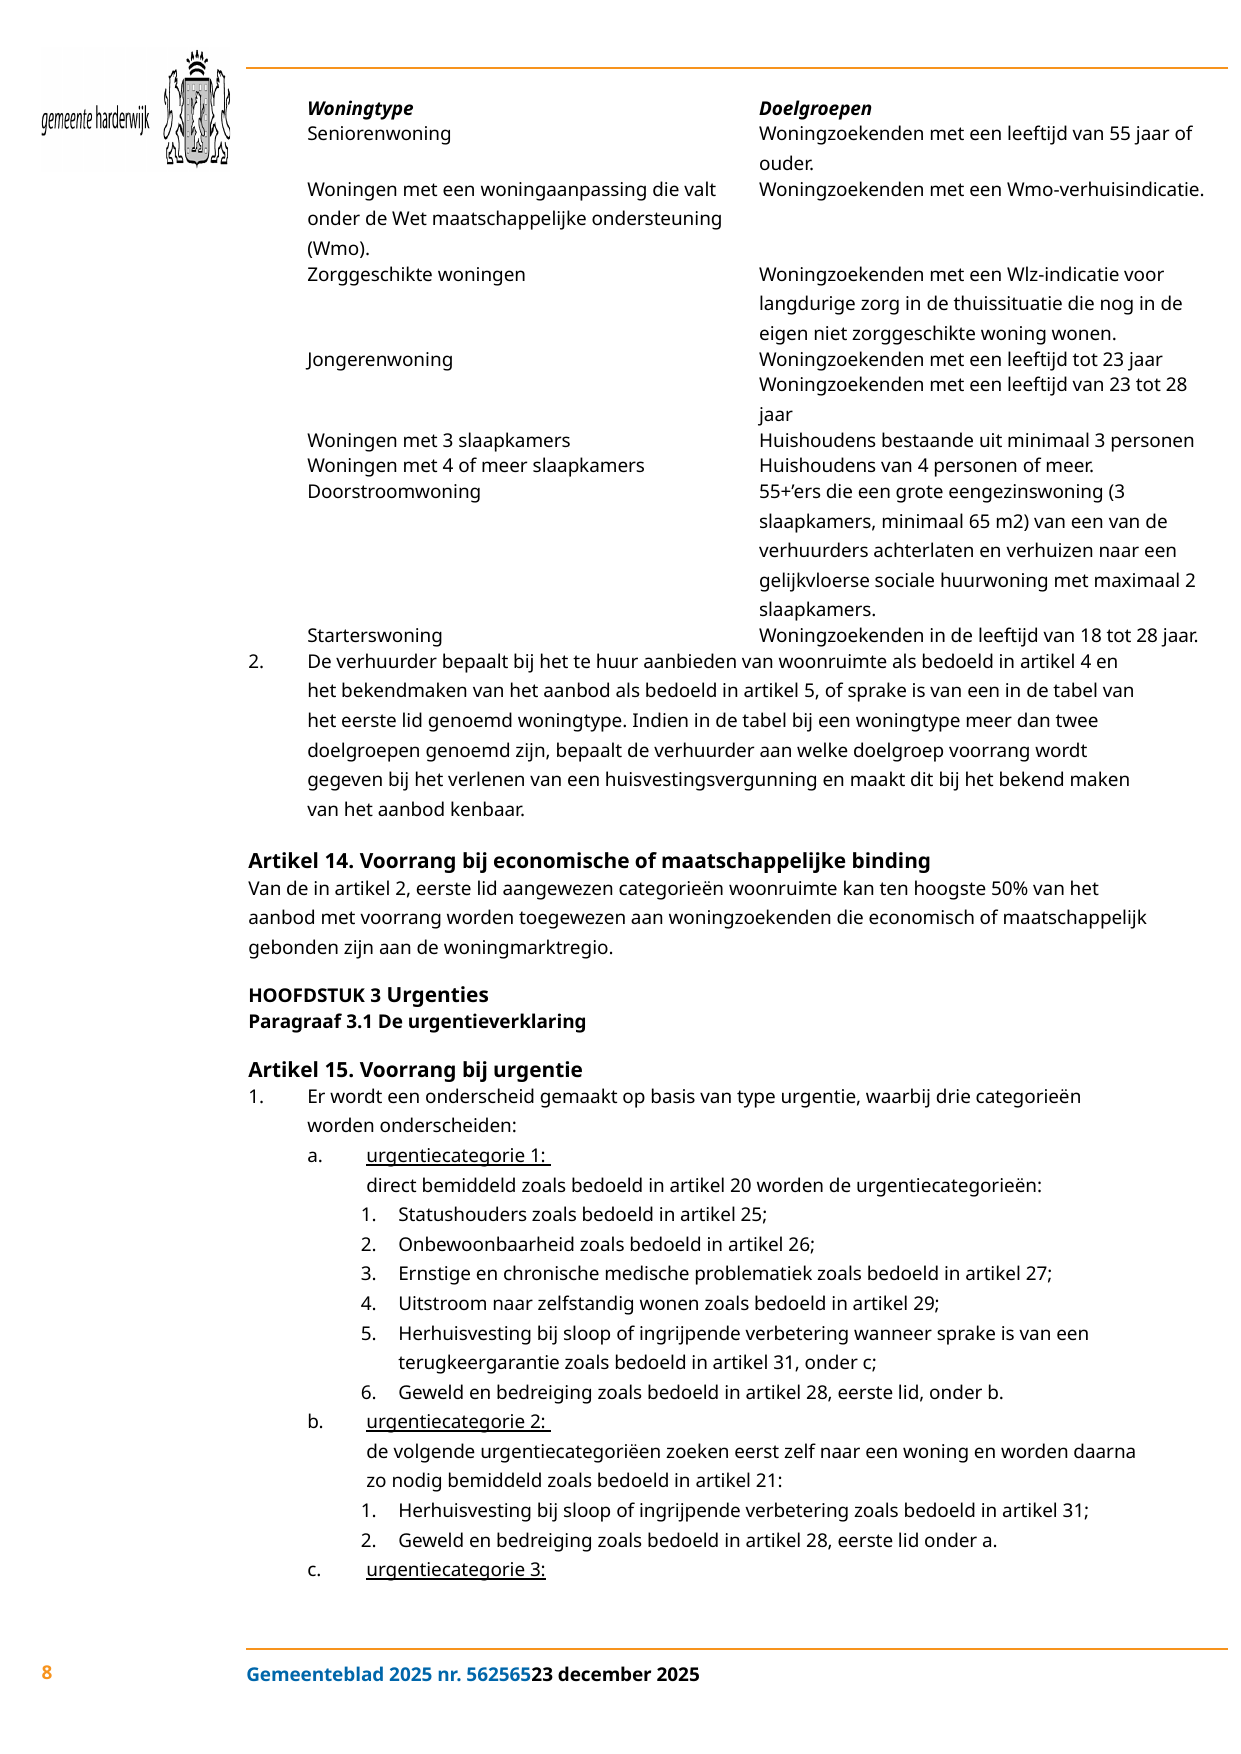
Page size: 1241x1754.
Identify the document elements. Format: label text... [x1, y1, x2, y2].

table_cell [307, 371, 759, 427]
list urgentiecategorie 3: [307, 1556, 1152, 1582]
list Uitstroom naar zelfstandig wonen zoals bedoeld in artikel 29; [361, 1290, 1152, 1316]
list Herhuisvesting bij sloop of ingrijpende verbetering wanneer sprake is van een terugkeergarantie zoals bedoeld in artikel 31, onder c; [361, 1320, 1152, 1375]
table_cell Huishoudens van 4 personen of meer. [759, 453, 1211, 478]
table_cell Woningen met 4 of meer slaapkamers [307, 453, 759, 478]
list Er wordt een onderscheid gemaakt op basis van type urgentie, waarbij drie categorieën worden onderscheiden: [248, 1083, 1152, 1138]
list de volgende urgentiecategoriëen zoeken eerst zelf naar een woning en worden daarna zo nodig bemiddeld zoals bedoeld in artikel 21: [307, 1438, 1152, 1493]
table_cell Huishoudens bestaande uit minimaal 3 personen [759, 427, 1211, 452]
table_cell Seniorenwoning [307, 121, 759, 176]
table_cell Woningen met een woningaanpassing die valt onder de Wet maatschappelijke ondersteuning (Wmo). [307, 176, 759, 261]
table_cell 55+’ers die een grote eengezinswoning (3 slaapkamers, minimaal 65 m2) van een van de verhuurders achterlaten en verhuizen naar een gelijkvloerse sociale huurwoning met maximaal 2 slaapkamers. [759, 478, 1211, 622]
list Onbewoonbaarheid zoals bedoeld in artikel 26; [361, 1231, 1152, 1257]
list Statushouders zoals bedoeld in artikel 25; [361, 1201, 1152, 1227]
table_cell Woningzoekenden met een leeftijd van 55 jaar of ouder. [759, 121, 1211, 176]
list urgentiecategorie 1: [307, 1142, 1152, 1168]
text Paragraaf 3.1 De urgentieverklaring [248, 1008, 1152, 1034]
text Van de in artikel 2, eerste lid aangewezen categorieën woonruimte kan ten hoogste 50% van het aanbod met voorrang worden toegewezen aan woningzoekenden die economisch of maatschappelijk gebonden zijn aan de woningmarktregio. [248, 875, 1152, 960]
table_cell Jongerenwoning [307, 346, 759, 371]
list urgentiecategorie 2: [307, 1408, 1152, 1434]
table_cell Woningzoekenden in de leeftijd van 18 tot 28 jaar. [759, 622, 1211, 648]
table_cell Woningen met 3 slaapkamers [307, 427, 759, 452]
list Ernstige en chronische medische problematiek zoals bedoeld in artikel 27; [361, 1261, 1152, 1286]
picture [41, 47, 231, 172]
table_cell Woningzoekenden met een Wmo-verhuisindicatie. [759, 176, 1211, 261]
list De verhuurder bepaalt bij het te huur aanbieden van woonruimte als bedoeld in artikel 4 en het bekendmaken van het aanbod als bedoeld in artikel 5, of sprake is van een in de tabel van het eerste lid genoemd woningtype. Indien in de tabel bij een woningtype meer dan twee doelgroepen genoemd zijn, bepaalt de verhuurder aan welke doelgroep voorrang wordt gegeven bij het verlenen van een huisvestingsvergunning en maakt dit bij het bekend maken van het aanbod kenbaar. [248, 648, 1152, 822]
table_header Woningtype [307, 95, 759, 121]
list direct bemiddeld zoals bedoeld in artikel 20 worden de urgentiecategorieën: [307, 1172, 1152, 1198]
text Artikel 15. Voorrang bij urgentie [248, 1055, 1152, 1083]
table_cell Zorggeschikte woningen [307, 261, 759, 346]
table_cell Woningzoekenden met een leeftijd tot 23 jaar [759, 346, 1211, 371]
table_header Doelgroepen [759, 95, 1211, 121]
table_cell Starterswoning [307, 622, 759, 648]
text Artikel 14. Voorrang bij economische of maatschappelijke binding [248, 846, 1152, 875]
list Geweld en bedreiging zoals bedoeld in artikel 28, eerste lid, onder b. [361, 1379, 1152, 1405]
table_cell Doorstroomwoning [307, 478, 759, 622]
table_cell Woningzoekenden met een Wlz-indicatie voor langdurige zorg in de thuissituatie die nog in de eigen niet zorggeschikte woning wonen. [759, 261, 1211, 346]
table_cell Woningzoekenden met een leeftijd van 23 tot 28 jaar [759, 371, 1211, 427]
text HOOFDSTUK 3 Urgenties [248, 980, 1152, 1008]
list Herhuisvesting bij sloop of ingrijpende verbetering zoals bedoeld in artikel 31; [361, 1497, 1152, 1523]
list Geweld en bedreiging zoals bedoeld in artikel 28, eerste lid onder a. [361, 1527, 1152, 1553]
